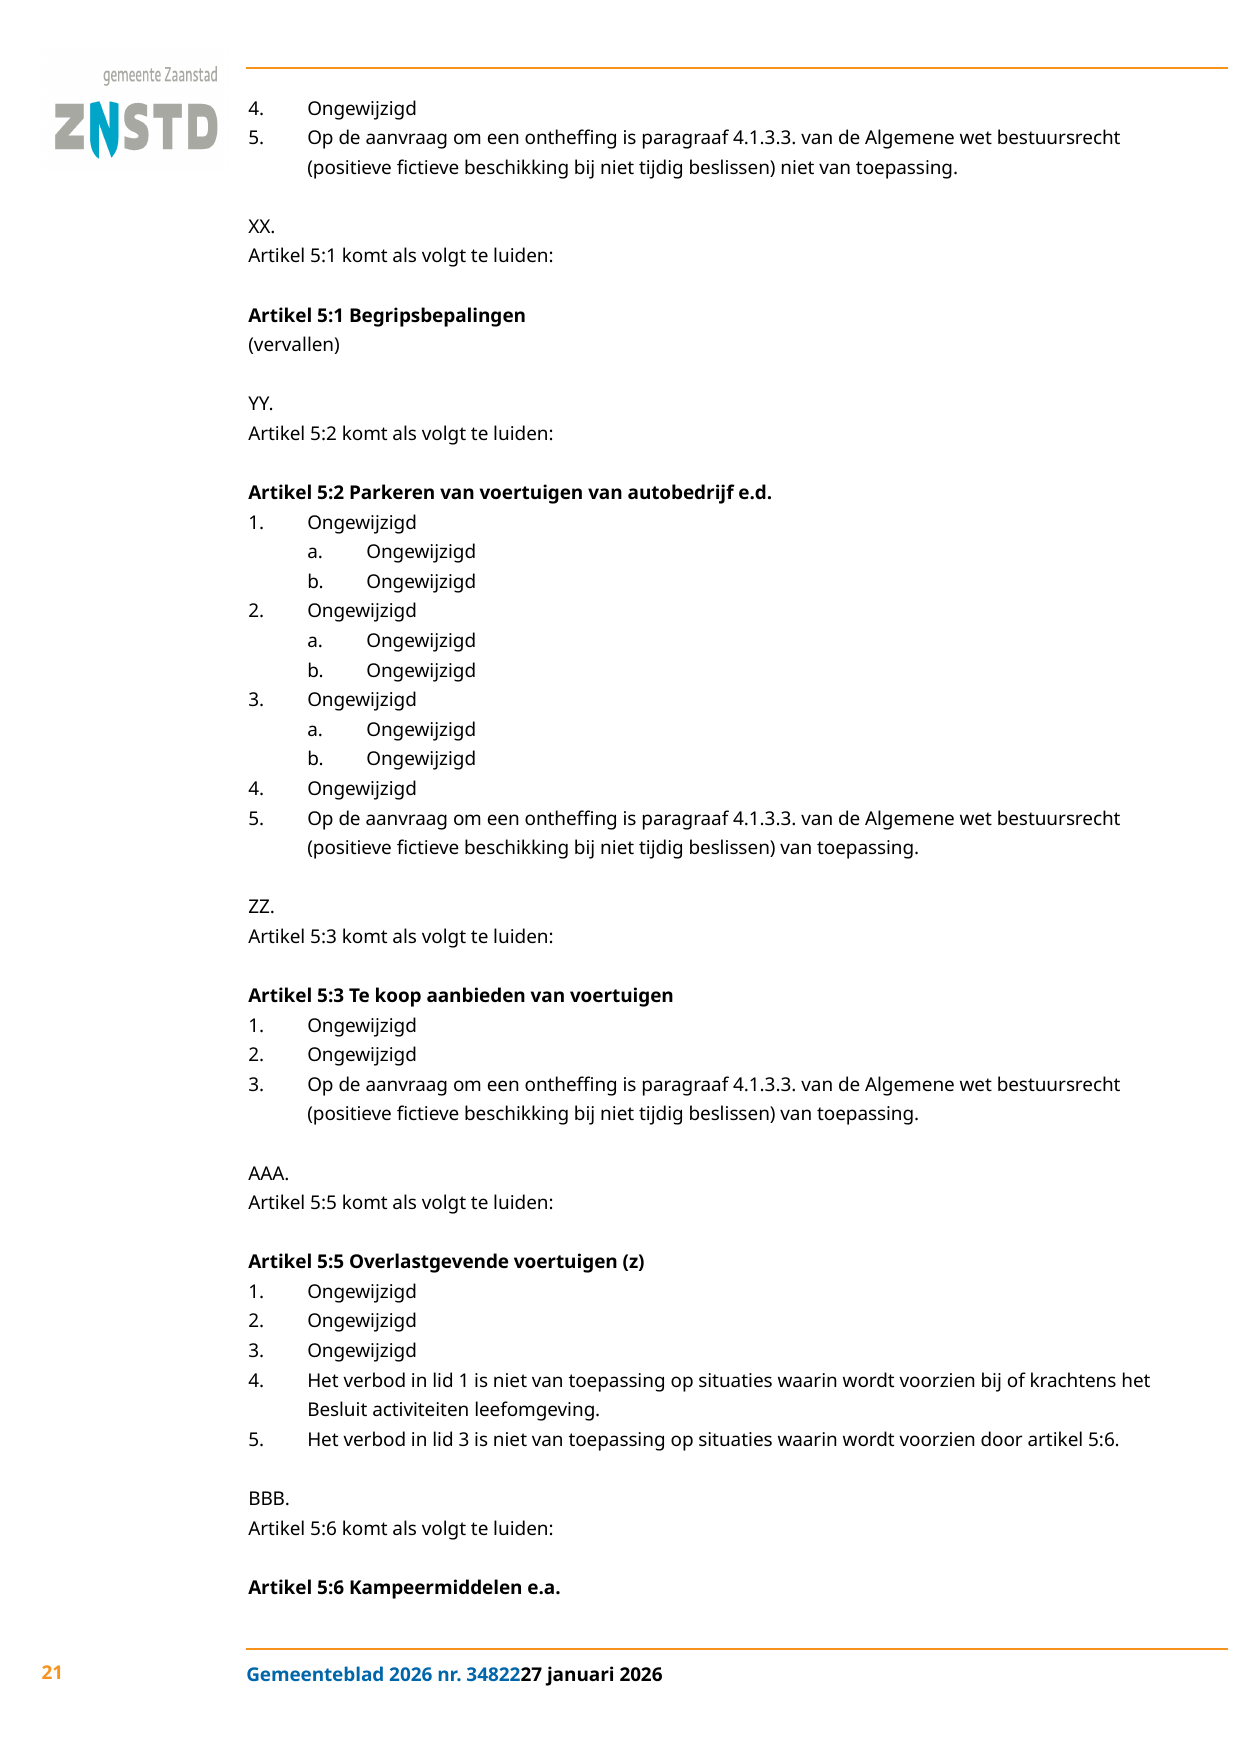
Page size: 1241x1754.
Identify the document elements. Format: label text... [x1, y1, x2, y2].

list Ongewijzigd [307, 538, 1152, 564]
list Ongewijzigd [307, 568, 1152, 594]
text Artikel 5:2 Parkeren van voertuigen van autobedrijf e.d. [248, 479, 1152, 505]
list Ongewijzigd [248, 598, 1152, 623]
text Artikel 5:6 Kampeermiddelen e.a. [248, 1574, 1152, 1600]
list Ongewijzigd [248, 1041, 1152, 1067]
text ZZ. [248, 893, 1152, 919]
list Ongewijzigd [307, 716, 1152, 742]
text BBB. [248, 1485, 1152, 1511]
list Ongewijzigd [248, 509, 1152, 535]
text Artikel 5:1 Begripsbepalingen [248, 302, 1152, 328]
text Artikel 5:5 Overlastgevende voertuigen (z) [248, 1248, 1152, 1274]
list Ongewijzigd [248, 1337, 1152, 1363]
text Artikel 5:1 komt als volgt te luiden: [248, 243, 1152, 268]
list Ongewijzigd [307, 627, 1152, 653]
list Ongewijzigd [248, 686, 1152, 712]
list Ongewijzigd [307, 657, 1152, 683]
text Artikel 5:3 Te koop aanbieden van voertuigen [248, 982, 1152, 1008]
list Op de aanvraag om een ontheffing is paragraaf 4.1.3.3. van de Algemene wet bestuursrecht (positieve fictieve beschikking bij niet tijdig beslissen) van toepassing. [248, 805, 1152, 860]
text YY. [248, 391, 1152, 416]
list Het verbod in lid 3 is niet van toepassing op situaties waarin wordt voorzien door artikel 5:6. [248, 1426, 1152, 1452]
picture [41, 47, 231, 172]
list Op de aanvraag om een ontheffing is paragraaf 4.1.3.3. van de Algemene wet bestuursrecht (positieve fictieve beschikking bij niet tijdig beslissen) niet van toepassing. [248, 124, 1152, 180]
text Artikel 5:2 komt als volgt te luiden: [248, 420, 1152, 446]
list Ongewijzigd [248, 775, 1152, 801]
list Ongewijzigd [248, 1012, 1152, 1038]
list Ongewijzigd [248, 1278, 1152, 1304]
list Op de aanvraag om een ontheffing is paragraaf 4.1.3.3. van de Algemene wet bestuursrecht (positieve fictieve beschikking bij niet tijdig beslissen) van toepassing. [248, 1071, 1152, 1126]
list Ongewijzigd [248, 95, 1152, 121]
list Ongewijzigd [307, 746, 1152, 771]
list Ongewijzigd [248, 1308, 1152, 1333]
text Artikel 5:6 komt als volgt te luiden: [248, 1515, 1152, 1541]
text Artikel 5:3 komt als volgt te luiden: [248, 923, 1152, 949]
text XX. [248, 213, 1152, 239]
list Het verbod in lid 1 is niet van toepassing op situaties waarin wordt voorzien bij of krachtens het Besluit activiteiten leefomgeving. [248, 1367, 1152, 1422]
text (vervallen) [248, 331, 1152, 357]
text AAA. [248, 1160, 1152, 1186]
text Artikel 5:5 komt als volgt te luiden: [248, 1189, 1152, 1215]
